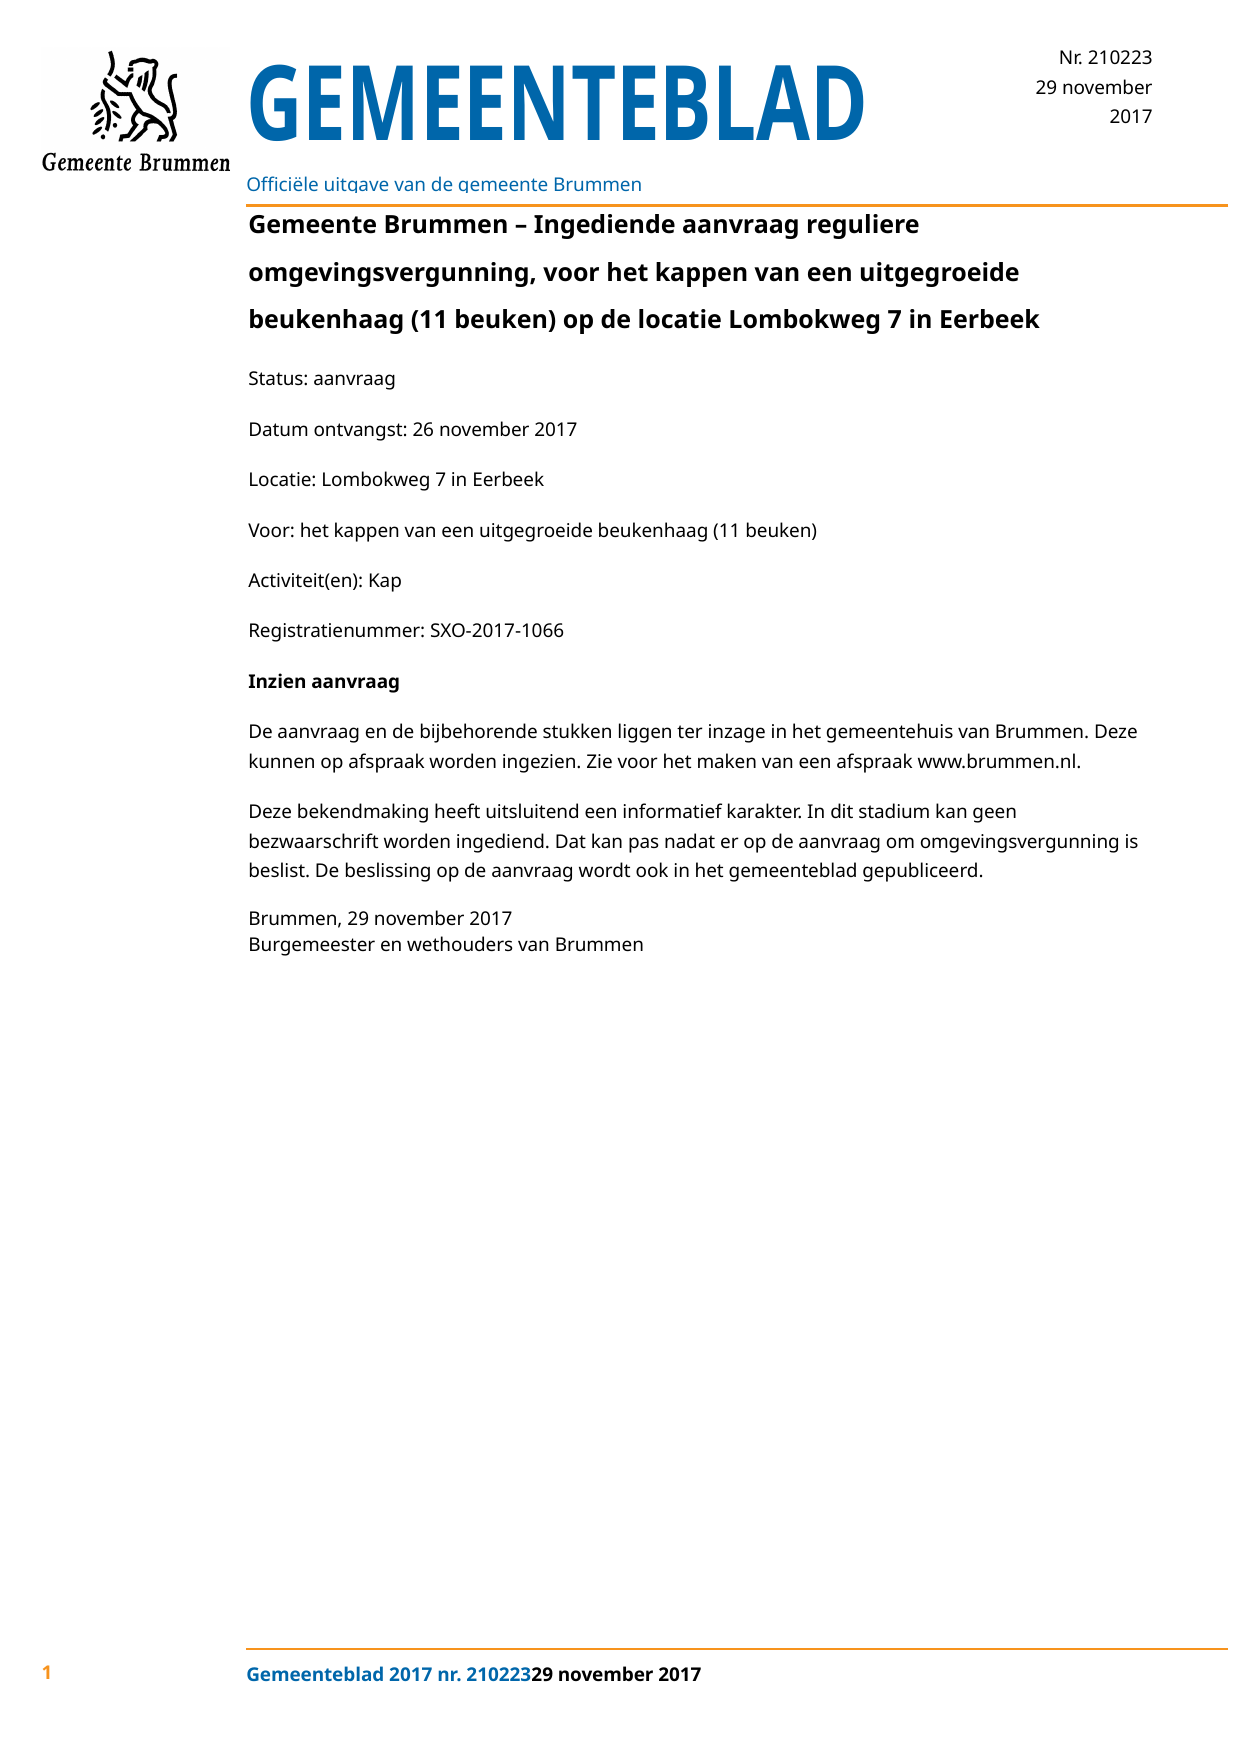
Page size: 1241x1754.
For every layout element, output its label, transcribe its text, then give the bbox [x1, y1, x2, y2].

text Gemeente Brummen – Ingediende aanvraag reguliere omgevingsvergunning, voor het kappen van een uitgegroeide beukenhaag (11 beuken) op de locatie Lombokweg 7 in Eerbeek [248, 207, 1152, 336]
text Brummen, 29 november 2017 [248, 905, 1152, 931]
text De aanvraag en de bijbehorende stukken liggen ter inzage in het gemeentehuis van Brummen. Deze kunnen op afspraak worden ingezien. Zie voor het maken van een afspraak www.brummen.nl. [248, 718, 1152, 774]
text Voor: het kappen van een uitgegroeide beukenhaag (11 beuken) [248, 517, 1152, 542]
text Locatie: Lombokweg 7 in Eerbeek [248, 466, 1152, 492]
text Datum ontvangst: 26 november 2017 [248, 416, 1152, 442]
picture [41, 47, 231, 172]
text Activiteit(en): Kap [248, 567, 1152, 593]
text Burgemeester en wethouders van Brummen [248, 931, 1152, 957]
text Inzien aanvraag [248, 668, 1152, 694]
text Deze bekendmaking heeft uitsluitend een informatief karakter. In dit stadium kan geen bezwaarschrift worden ingediend. Dat kan pas nadat er op de aanvraag om omgevingsvergunning is beslist. De beslissing op de aanvraag wordt ook in het gemeenteblad gepubliceerd. [248, 798, 1152, 883]
text Status: aanvraag [248, 366, 1152, 391]
text Registratienummer: SXO-2017-1066 [248, 618, 1152, 643]
